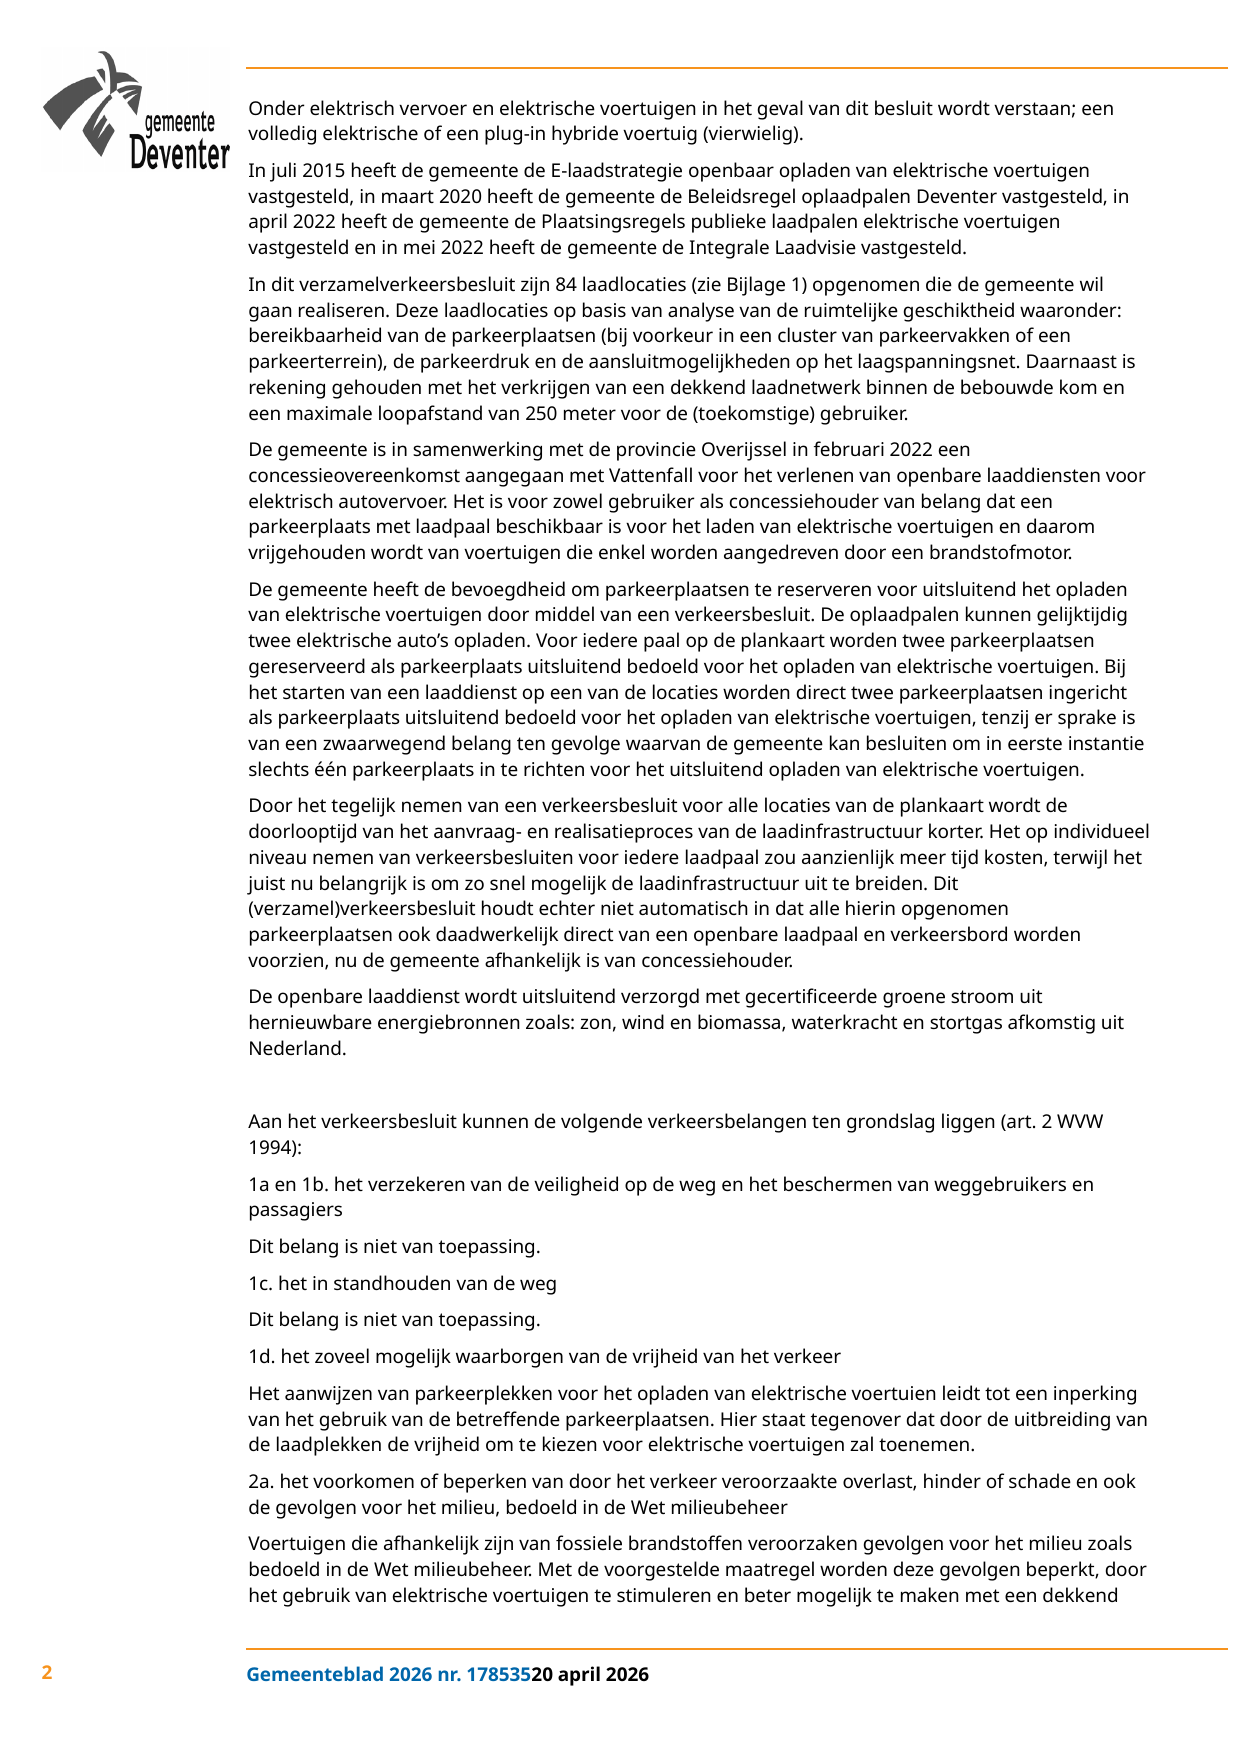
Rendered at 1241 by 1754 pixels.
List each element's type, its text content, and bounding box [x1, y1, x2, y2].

text Dit belang is niet van toepassing. [248, 1233, 1152, 1259]
text De gemeente heeft de bevoegdheid om parkeerplaatsen te reserveren voor uitsluitend het opladen van elektrische voertuigen door middel van een verkeersbesluit. De oplaadpalen kunnen gelijktijdig twee elektrische auto’s opladen. Voor iedere paal op de plankaart worden twee parkeerplaatsen gereserveerd als parkeerplaats uitsluitend bedoeld voor het opladen van elektrische voertuigen. Bij het starten van een laaddienst op een van de locaties worden direct twee parkeerplaatsen ingericht als parkeerplaats uitsluitend bedoeld voor het opladen van elektrische voertuigen, tenzij er sprake is van een zwaarwegend belang ten gevolge waarvan de gemeente kan besluiten om in eerste instantie slechts één parkeerplaats in te richten voor het uitsluitend opladen van elektrische voertuigen. [248, 576, 1152, 782]
text In juli 2015 heeft de gemeente de E-laadstrategie openbaar opladen van elektrische voertuigen vastgesteld, in maart 2020 heeft de gemeente de Beleidsregel oplaadpalen Deventer vastgesteld, in april 2022 heeft de gemeente de Plaatsingsregels publieke laadpalen elektrische voertuigen vastgesteld en in mei 2022 heeft de gemeente de Integrale Laadvisie vastgesteld. [248, 157, 1152, 260]
text De gemeente is in samenwerking met de provincie Overijssel in februari 2022 een concessieovereenkomst aangegaan met Vattenfall voor het verlenen van openbare laaddiensten voor elektrisch autovervoer. Het is voor zowel gebruiker als concessiehouder van belang dat een parkeerplaats met laadpaal beschikbaar is voor het laden van elektrische voertuigen en daarom vrijgehouden wordt van voertuigen die enkel worden aangedreven door een brandstofmotor. [248, 436, 1152, 565]
text In dit verzamelverkeersbesluit zijn 84 laadlocaties (zie Bijlage 1) opgenomen die de gemeente wil gaan realiseren. Deze laadlocaties op basis van analyse van de ruimtelijke geschiktheid waaronder: bereikbaarheid van de parkeerplaatsen (bij voorkeur in een cluster van parkeervakken of een parkeerterrein), de parkeerdruk en de aansluitmogelijkheden op het laagspanningsnet. Daarnaast is rekening gehouden met het verkrijgen van een dekkend laadnetwerk binnen de bebouwde kom en een maximale loopafstand van 250 meter voor de (toekomstige) gebruiker. [248, 271, 1152, 425]
text De openbare laaddienst wordt uitsluitend verzorgd met gecertificeerde groene stroom uit hernieuwbare energiebronnen zoals: zon, wind en biomassa, waterkracht en stortgas afkomstig uit Nederland. [248, 984, 1152, 1061]
text Het aanwijzen van parkeerplekken voor het opladen van elektrische voertuien leidt tot een inperking van het gebruik van de betreffende parkeerplaatsen. Hier staat tegenover dat door de uitbreiding van de laadplekken de vrijheid om te kiezen voor elektrische voertuigen zal toenemen. [248, 1380, 1152, 1457]
text 2a. het voorkomen of beperken van door het verkeer veroorzaakte overlast, hinder of schade en ook de gevolgen voor het milieu, bedoeld in de Wet milieubeheer [248, 1468, 1152, 1519]
text Onder elektrisch vervoer en elektrische voertuigen in het geval van dit besluit wordt verstaan; een volledig elektrische of een plug-in hybride voertuig (vierwielig). [248, 95, 1152, 146]
text Aan het verkeersbesluit kunnen de volgende verkeersbelangen ten grondslag liggen (art. 2 WVW 1994): [248, 1108, 1152, 1160]
text Voertuigen die afhankelijk zijn van fossiele brandstoffen veroorzaken gevolgen voor het milieu zoals bedoeld in de Wet milieubeheer. Met de voorgestelde maatregel worden deze gevolgen beperkt, door het gebruik van elektrische voertuigen te stimuleren en beter mogelijk te maken met een dekkend [248, 1531, 1152, 1608]
text 1a en 1b. het verzekeren van de veiligheid op de weg en het beschermen van weggebruikers en passagiers [248, 1171, 1152, 1222]
text 1c. het in standhouden van de weg [248, 1270, 1152, 1296]
picture [41, 47, 231, 172]
text Dit belang is niet van toepassing. [248, 1307, 1152, 1332]
text 1d. het zoveel mogelijk waarborgen van de vrijheid van het verkeer [248, 1343, 1152, 1369]
text Door het tegelijk nemen van een verkeersbesluit voor alle locaties van de plankaart wordt de doorlooptijd van het aanvraag- en realisatieproces van de laadinfrastructuur korter. Het op individueel niveau nemen van verkeersbesluiten voor iedere laadpaal zou aanzienlijk meer tijd kosten, terwijl het juist nu belangrijk is om zo snel mogelijk de laadinfrastructuur uit te breiden. Dit (verzamel)verkeersbesluit houdt echter niet automatisch in dat alle hierin opgenomen parkeerplaatsen ook daadwerkelijk direct van een openbare laadpaal en verkeersbord worden voorzien, nu de gemeente afhankelijk is van concessiehouder. [248, 793, 1152, 973]
